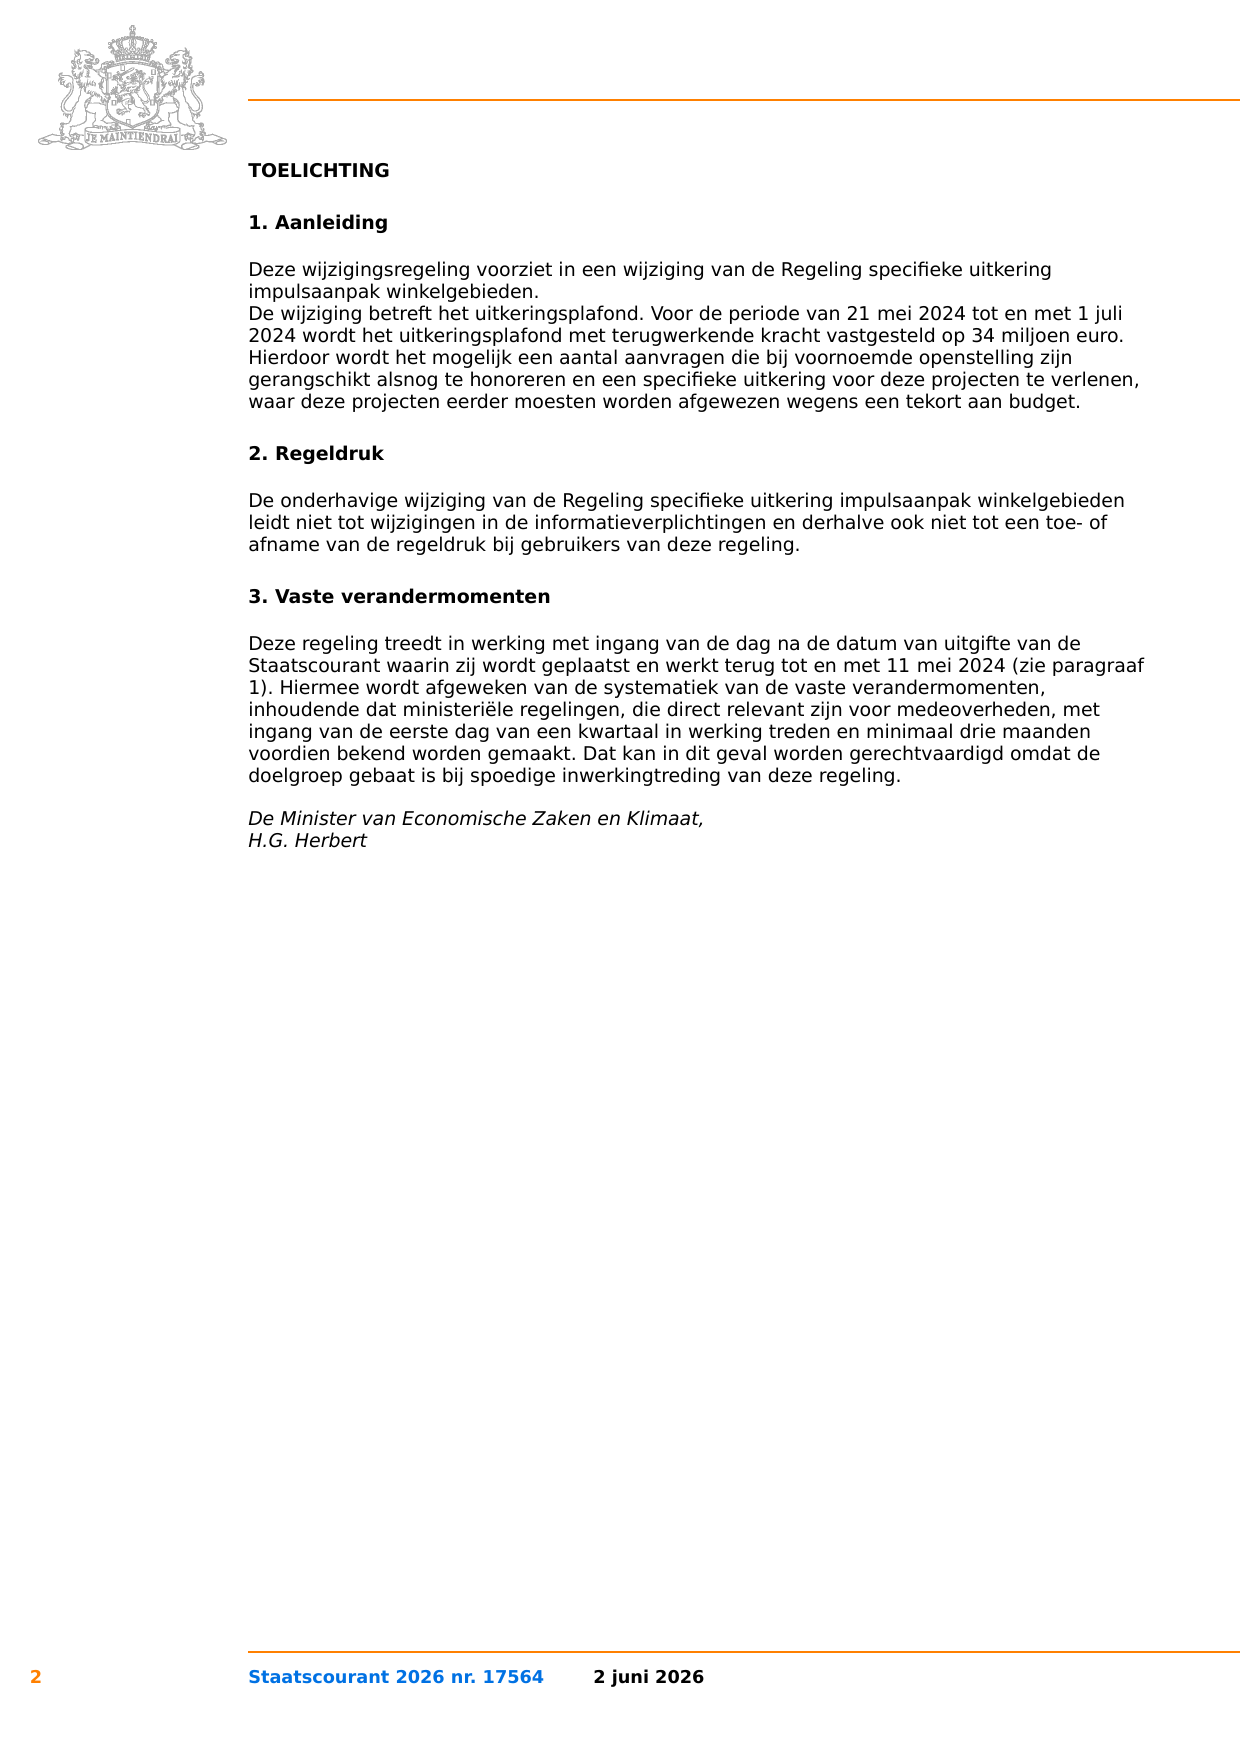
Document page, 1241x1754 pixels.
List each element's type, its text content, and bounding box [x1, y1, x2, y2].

text Deze regeling treedt in werking met ingang van de dag na de datum van uitgifte van de Staatscourant waarin zij wordt geplaatst en werkt terug tot en met 11 mei 2024 (zie paragraaf 1). Hiermee wordt afgeweken van de systematiek van de vaste verandermomenten, inhoudende dat ministeriële regelingen, die direct relevant zijn voor medeoverheden, met ingang van de eerste dag van een kwartaal in werking treden en minimaal drie maanden voordien bekend worden gemaakt. Dat kan in dit geval worden gerechtvaardigd omdat de doelgroep gebaat is bij spoedige inwerkingtreding van deze regeling. [248, 633, 1163, 786]
text De wijziging betreft het uitkeringsplafond. Voor de periode van 21 mei 2024 tot en met 1 juli 2024 wordt het uitkeringsplafond met terugwerkende kracht vastgesteld op 34 miljoen euro. Hierdoor wordt het mogelijk een aantal aanvragen die bij voornoemde openstelling zijn gerangschikt alsnog te honoreren en een specifieke uitkering voor deze projecten te verlenen, waar deze projecten eerder moesten worden afgewezen wegens een tekort aan budget. [248, 303, 1163, 413]
subtitle 2. Regeldruk [248, 443, 1163, 465]
text De Minister van Economische Zaken en Klimaat, H.G. Herbert [248, 808, 1163, 852]
subtitle 1. Aanleiding [248, 212, 1163, 234]
subtitle TOELICHTING [248, 160, 1163, 182]
text De onderhavige wijziging van de Regeling specifieke uitkering impulsaanpak winkelgebieden leidt niet tot wijzigingen in de informatieverplichtingen en derhalve ook niet tot een toe- of afname van de regeldruk bij gebruikers van deze regeling. [248, 490, 1163, 556]
picture [38, 25, 227, 150]
text Deze wijzigingsregeling voorziet in een wijziging van de Regeling specifieke uitkering impulsaanpak winkelgebieden. [248, 259, 1163, 303]
subtitle 3. Vaste verandermomenten [248, 586, 1163, 608]
